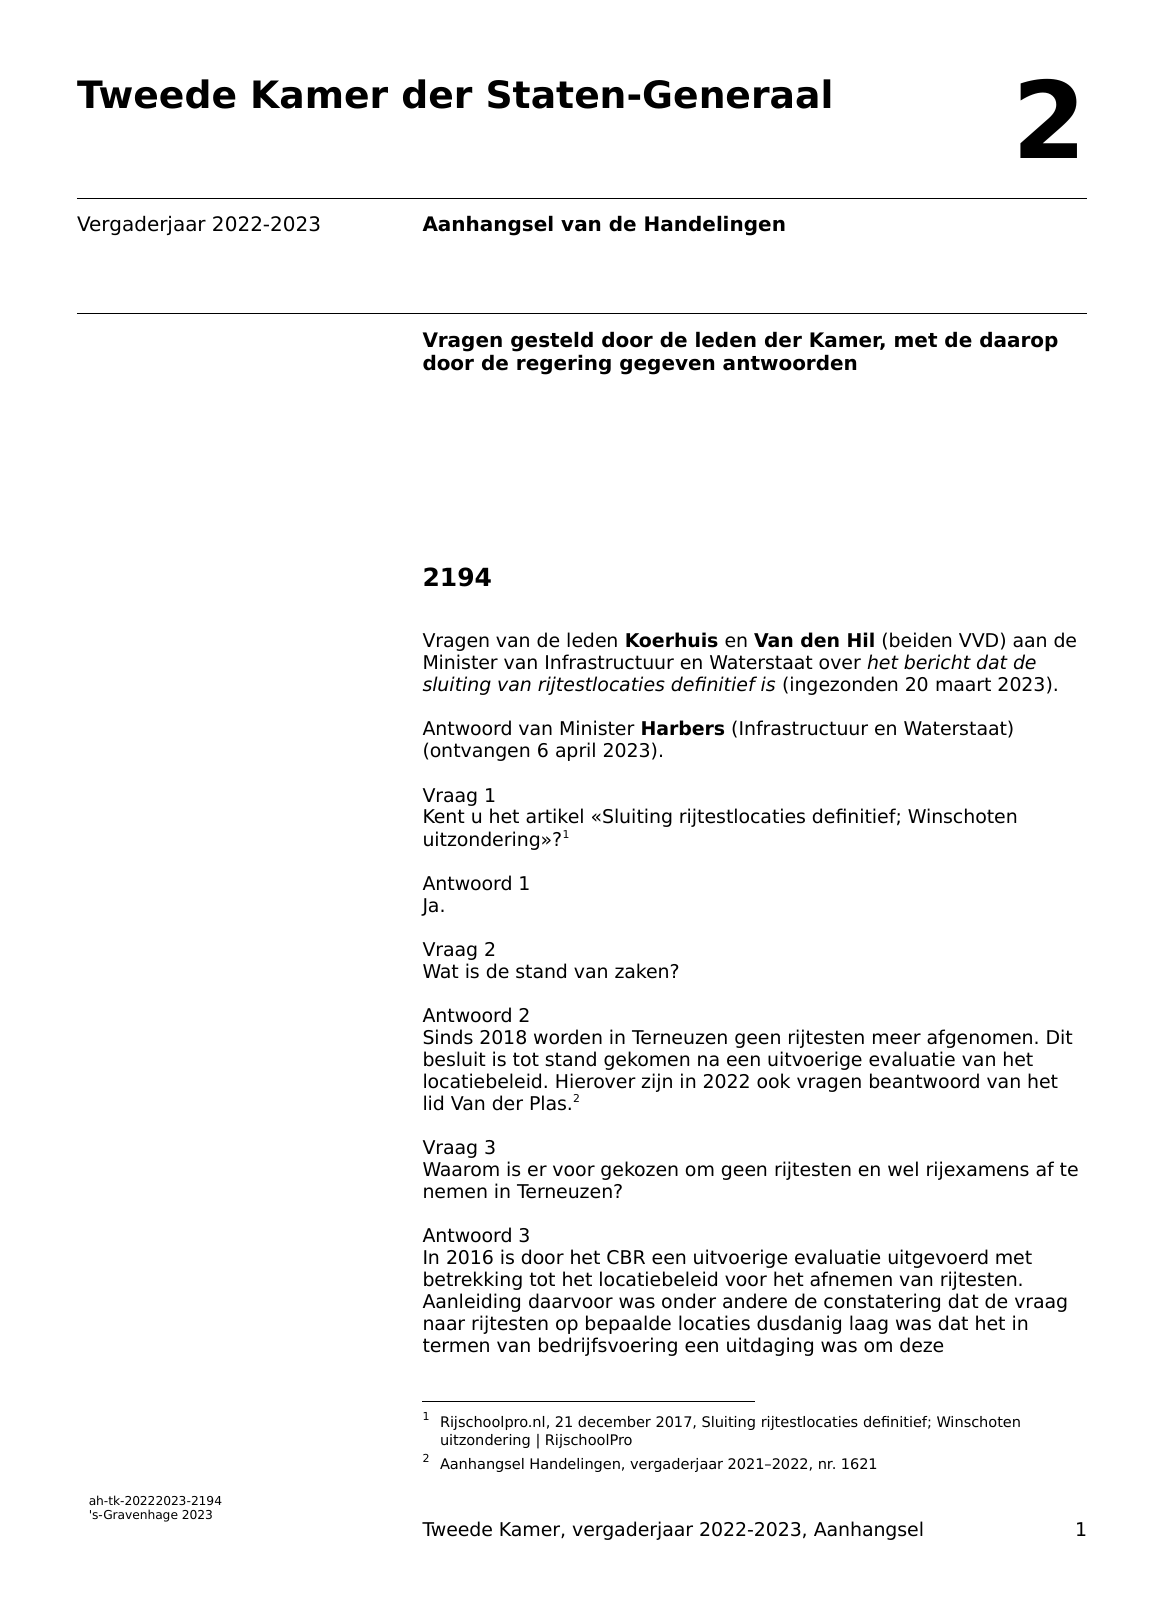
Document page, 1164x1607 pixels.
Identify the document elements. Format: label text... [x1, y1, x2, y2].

table_cell Vergaderjaar 2022-2023 [77, 199, 422, 313]
text Vraag 1 [422, 784, 1087, 806]
text Vragen van de leden Koerhuis en Van den Hil (beiden VVD) aan de Minister van Infrastructuur en Waterstaat over het bericht dat de sluiting van rijtestlocaties definitief is (ingezonden 20 maart 2023). [422, 630, 1087, 696]
text Antwoord 1 [422, 873, 1087, 894]
text Sinds 2018 worden in Terneuzen geen rijtesten meer afgenomen. Dit besluit is tot stand gekomen na een uitvoerige evaluatie van het locatiebeleid. Hierover zijn in 2022 ook vragen beantwoord van het lid Van der Plas. [422, 1027, 1087, 1115]
table_cell Aanhangsel van de Handelingen [422, 199, 1087, 313]
text Antwoord 2 [422, 1005, 1087, 1027]
text Vraag 3 [422, 1137, 1087, 1159]
text 's-Gravenhage 2023 [88, 1508, 323, 1522]
text Vraag 2 [422, 939, 1087, 961]
text Rijschoolpro.nl, 21 december 2017, Sluiting rijtestlocaties definitief; Winschoten uitzondering | RijschoolPro [422, 1410, 1087, 1449]
table_cell Vragen gesteld door de leden der Kamer, met de daarop door de regering gegeven antwoorden [422, 314, 1087, 375]
table_header 2 [886, 59, 1087, 198]
table_cell [77, 314, 422, 375]
text In 2016 is door het CBR een uitvoerige evaluatie uitgevoerd met betrekking tot het locatiebeleid voor het afnemen van rijtesten. Aanleiding daarvoor was onder andere de constatering dat de vraag naar rijtesten op bepaalde locaties dusdanig laag was dat het in termen van bedrijfsvoering een uitdaging was om deze [422, 1247, 1087, 1357]
text Antwoord van Minister Harbers (Infrastructuur en Waterstaat) (ontvangen 6 april 2023). [422, 718, 1087, 762]
text Aanhangsel Handelingen, vergaderjaar 2021–2022, nr. 1621 [422, 1452, 1087, 1474]
text Waarom is er voor gekozen om geen rijtesten en wel rijexamens af te nemen in Terneuzen? [422, 1159, 1087, 1203]
table_header Tweede Kamer der Staten-Generaal [77, 59, 886, 198]
text 2194 [422, 563, 1087, 592]
text Wat is de stand van zaken? [422, 961, 1087, 983]
text Kent u het artikel «Sluiting rijtestlocaties definitief; Winschoten uitzondering»? [422, 806, 1087, 850]
text Ja. [422, 894, 1087, 917]
text Antwoord 3 [422, 1225, 1087, 1247]
text ah-tk-20222023-2194 [88, 1494, 323, 1508]
